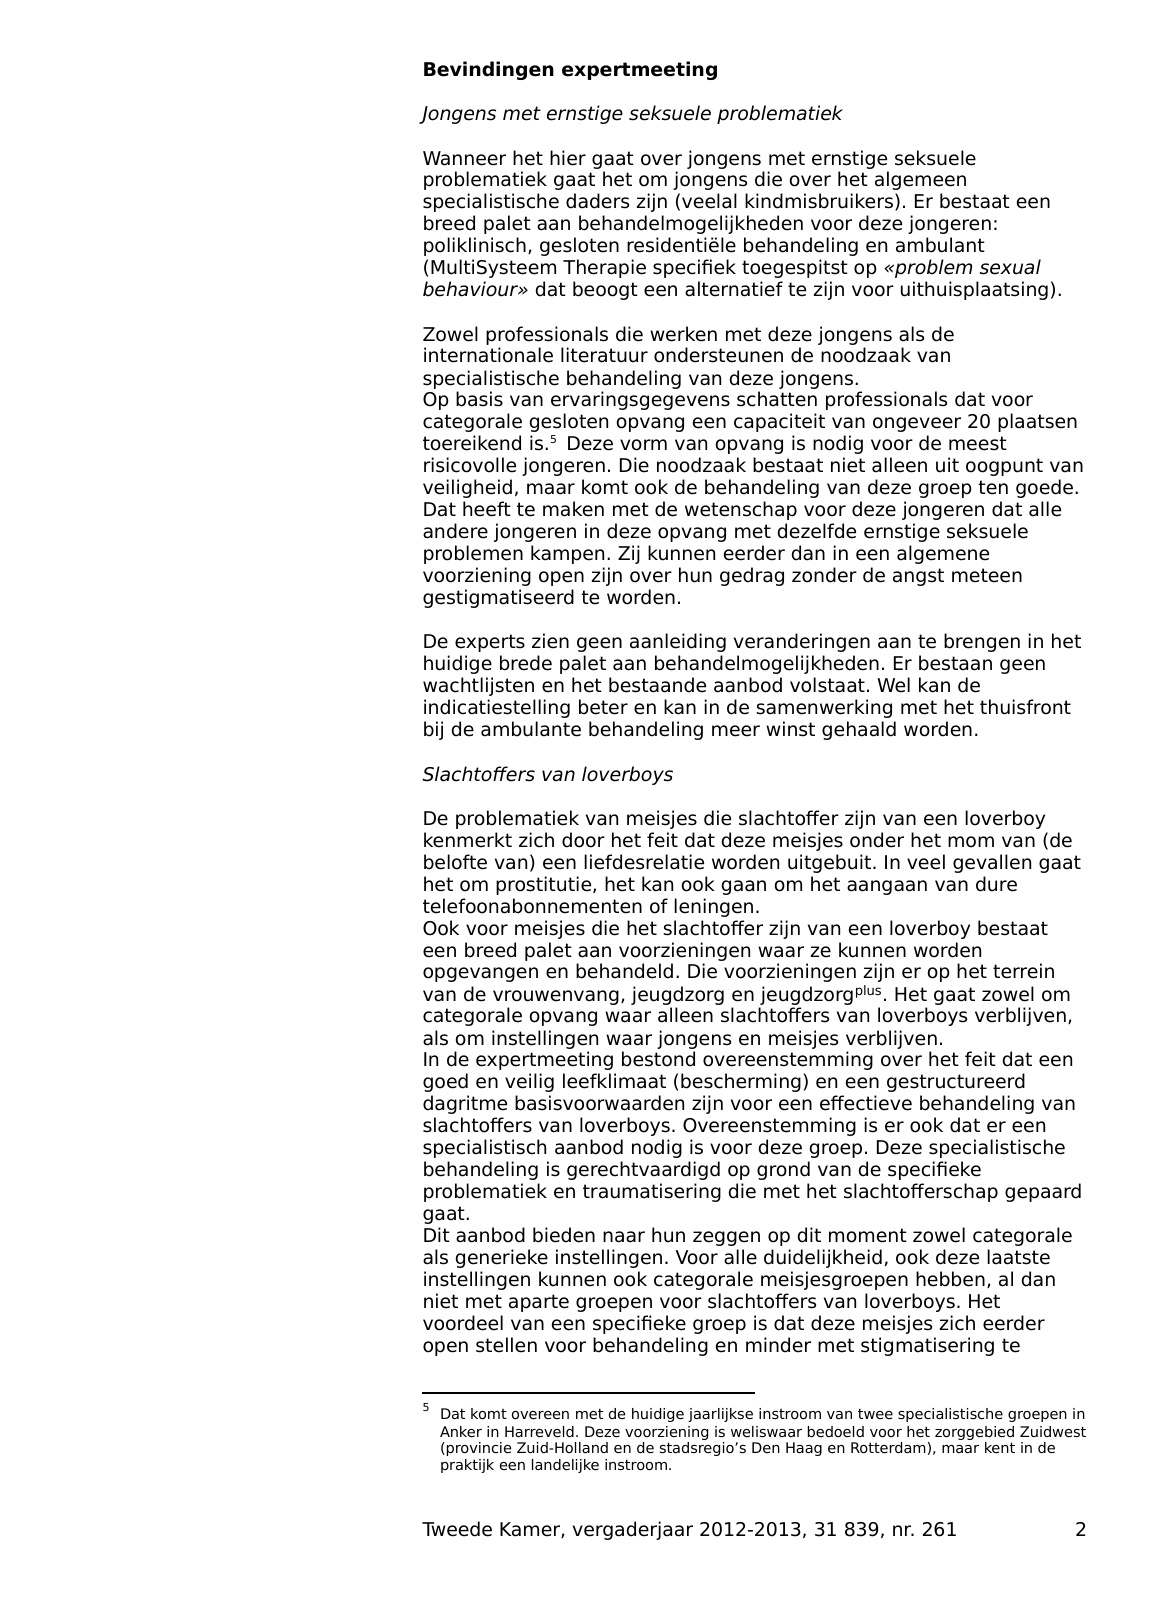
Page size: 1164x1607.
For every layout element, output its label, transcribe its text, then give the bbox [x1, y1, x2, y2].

text Dat komt overeen met de huidige jaarlijkse instroom van twee specialistische groepen in Anker in Harreveld. Deze voorziening is weliswaar bedoeld voor het zorggebied Zuidwest (provincie Zuid-Holland en de stadsregio’s Den Haag en Rotterdam), maar kent in de praktijk een landelijke instroom. [422, 1402, 1087, 1474]
text Zowel professionals die werken met deze jongens als de internationale literatuur ondersteunen de noodzaak van specialistische behandeling van deze jongens. [422, 323, 1087, 389]
subtitle Bevindingen expertmeeting [422, 59, 1087, 81]
text Ook voor meisjes die het slachtoffer zijn van een loverboy bestaat een breed palet aan voorzieningen waar ze kunnen worden opgevangen en behandeld. Die voorzieningen zijn er op het terrein van de vrouwenvang, jeugdzorg en jeugdzorgplus. Het gaat zowel om categorale opvang waar alleen slachtoffers van loverboys verblijven, als om instellingen waar jongens en meisjes verblijven. [422, 917, 1087, 1049]
text Op basis van ervaringsgegevens schatten professionals dat voor categorale gesloten opvang een capaciteit van ongeveer 20 plaatsen toereikend is. Deze vorm van opvang is nodig voor de meest risicovolle jongeren. Die noodzaak bestaat niet alleen uit oogpunt van veiligheid, maar komt ook de behandeling van deze groep ten goede. Dat heeft te maken met de wetenschap voor deze jongeren dat alle andere jongeren in deze opvang met dezelfde ernstige seksuele problemen kampen. Zij kunnen eerder dan in een algemene voorziening open zijn over hun gedrag zonder de angst meteen gestigmatiseerd te worden. [422, 389, 1087, 609]
text Dit aanbod bieden naar hun zeggen op dit moment zowel categorale als generieke instellingen. Voor alle duidelijkheid, ook deze laatste instellingen kunnen ook categorale meisjesgroepen hebben, al dan niet met aparte groepen voor slachtoffers van loverboys. Het voordeel van een specifieke groep is dat deze meisjes zich eerder open stellen voor behandeling en minder met stigmatisering te [422, 1225, 1087, 1357]
subtitle Jongens met ernstige seksuele problematiek [422, 103, 1087, 125]
text Wanneer het hier gaat over jongens met ernstige seksuele problematiek gaat het om jongens die over het algemeen specialistische daders zijn (veelal kindmisbruikers). Er bestaat een breed palet aan behandelmogelijkheden voor deze jongeren: poliklinisch, gesloten residentiële behandeling en ambulant (MultiSysteem Therapie specifiek toegespitst op «problem sexual behaviour» dat beoogt een alternatief te zijn voor uithuisplaatsing). [422, 147, 1087, 301]
text In de expertmeeting bestond overeenstemming over het feit dat een goed en veilig leefklimaat (bescherming) en een gestructureerd dagritme basisvoorwaarden zijn voor een effectieve behandeling van slachtoffers van loverboys. Overeenstemming is er ook dat er een specialistisch aanbod nodig is voor deze groep. Deze specialistische behandeling is gerechtvaardigd op grond van de specifieke problematiek en traumatisering die met het slachtofferschap gepaard gaat. [422, 1049, 1087, 1225]
text De problematiek van meisjes die slachtoffer zijn van een loverboy kenmerkt zich door het feit dat deze meisjes onder het mom van (de belofte van) een liefdesrelatie worden uitgebuit. In veel gevallen gaat het om prostitutie, het kan ook gaan om het aangaan van dure telefoonabonnementen of leningen. [422, 808, 1087, 917]
subtitle Slachtoffers van loverboys [422, 763, 1087, 785]
text De experts zien geen aanleiding veranderingen aan te brengen in het huidige brede palet aan behandelmogelijkheden. Er bestaan geen wachtlijsten en het bestaande aanbod volstaat. Wel kan de indicatiestelling beter en kan in de samenwerking met het thuisfront bij de ambulante behandeling meer winst gehaald worden. [422, 631, 1087, 741]
